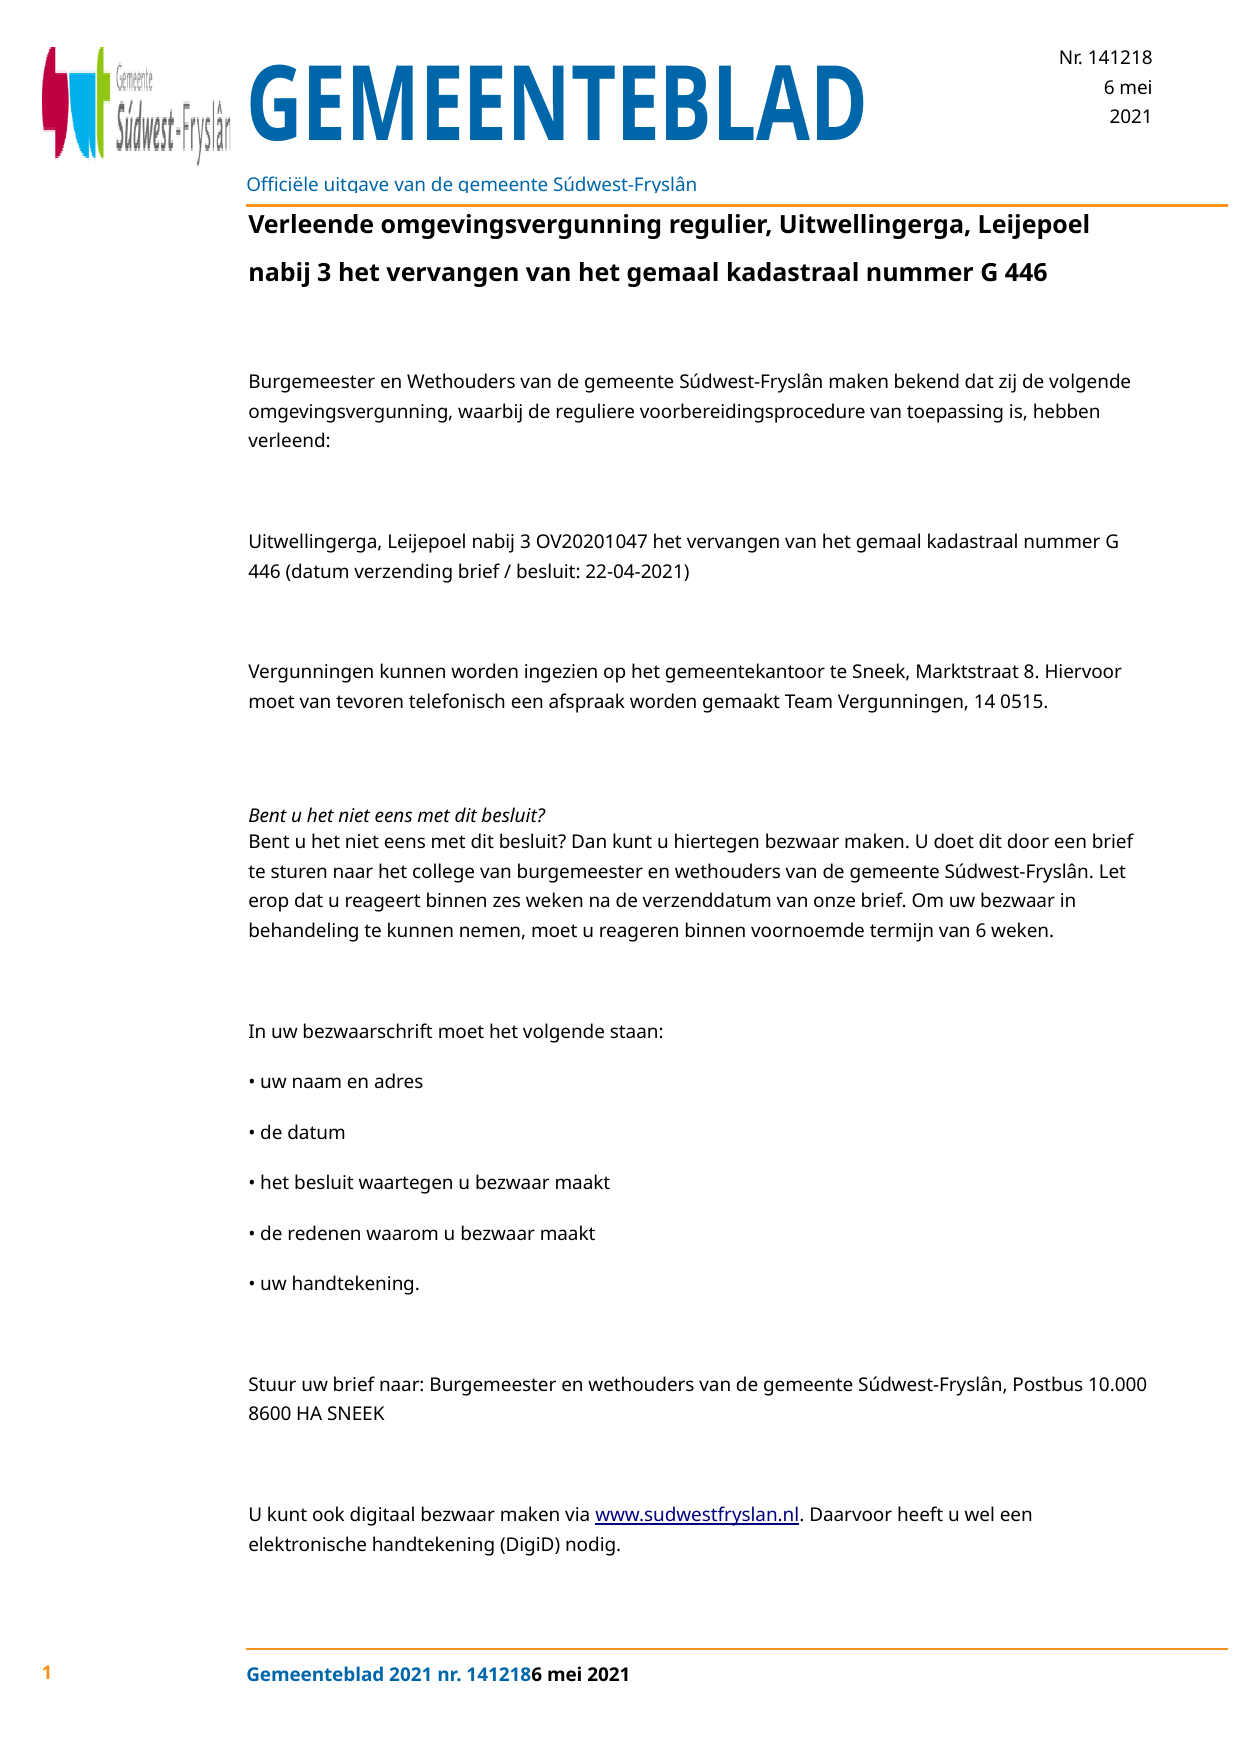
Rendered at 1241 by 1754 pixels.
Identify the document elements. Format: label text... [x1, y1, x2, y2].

text In uw bezwaarschrift moet het volgende staan: [248, 1018, 1152, 1044]
text Uitwellingerga, Leijepoel nabij 3 OV20201047 het vervangen van het gemaal kadastraal nummer G 446 (datum verzending brief / besluit: 22-04-2021) [248, 528, 1152, 584]
text • het besluit waartegen u bezwaar maakt [248, 1169, 1152, 1195]
text Burgemeester en Wethouders van de gemeente Súdwest-Fryslân maken bekend dat zij de volgende omgevingsvergunning, waarbij de reguliere voorbereidingsprocedure van toepassing is, hebben verleend: [248, 368, 1152, 453]
picture [41, 47, 231, 172]
text Verleende omgevingsvergunning regulier, Uitwellingerga, Leijepoel nabij 3 het vervangen van het gemaal kadastraal nummer G 446 [248, 207, 1152, 288]
text U kunt ook digitaal bezwaar maken via www.sudwestfryslan.nl. Daarvoor heeft u wel een elektronische handtekening (DigiD) nodig. [248, 1501, 1152, 1557]
text • de datum [248, 1119, 1152, 1144]
text Bent u het niet eens met dit besluit? [248, 803, 1152, 828]
text Bent u het niet eens met dit besluit? Dan kunt u hiertegen bezwaar maken. U doet dit door een brief te sturen naar het college van burgemeester en wethouders van de gemeente Súdwest-Fryslân. Let erop dat u reageert binnen zes weken na de verzenddatum van onze brief. Om uw bezwaar in behandeling te kunnen nemen, moet u reageren binnen voornoemde termijn van 6 weken. [248, 828, 1152, 943]
text • uw naam en adres [248, 1068, 1152, 1094]
text Stuur uw brief naar: Burgemeester en wethouders van de gemeente Súdwest-Fryslân, Postbus 10.000 8600 HA SNEEK [248, 1371, 1152, 1426]
text • uw handtekening. [248, 1270, 1152, 1296]
text Vergunningen kunnen worden ingezien op het gemeentekantoor te Sneek, Marktstraat 8. Hiervoor moet van tevoren telefonisch een afspraak worden gemaakt Team Vergunningen, 14 0515. [248, 659, 1152, 714]
text • de redenen waarom u bezwaar maakt [248, 1220, 1152, 1245]
